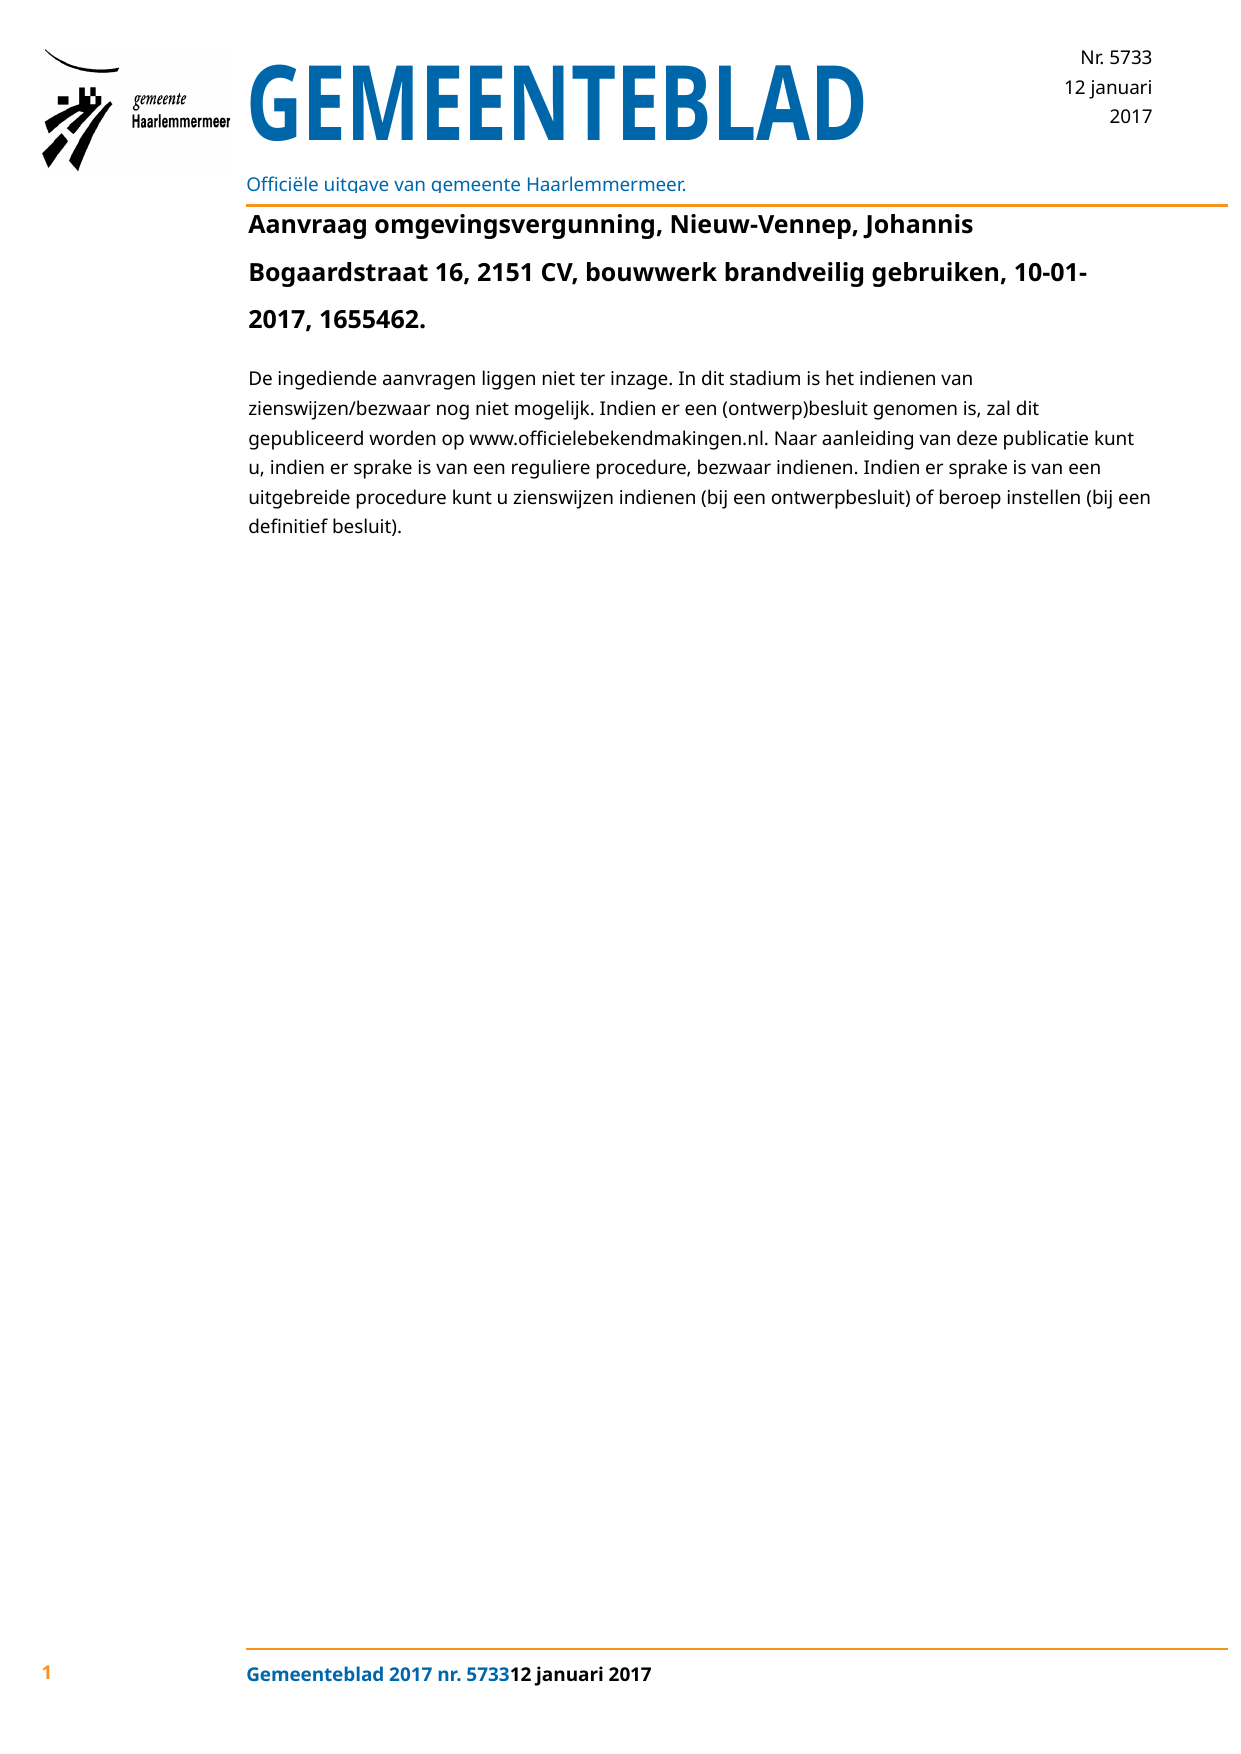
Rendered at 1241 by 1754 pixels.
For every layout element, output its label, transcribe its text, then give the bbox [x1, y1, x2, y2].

text De ingediende aanvragen liggen niet ter inzage. In dit stadium is het indienen van zienswijzen/bezwaar nog niet mogelijk. Indien er een (ontwerp)besluit genomen is, zal dit gepubliceerd worden op www.officielebekendmakingen.nl. Naar aanleiding van deze publicatie kunt u, indien er sprake is van een reguliere procedure, bezwaar indienen. Indien er sprake is van een uitgebreide procedure kunt u zienswijzen indienen (bij een ontwerpbesluit) of beroep instellen (bij een definitief besluit). [248, 366, 1152, 539]
picture [41, 47, 231, 172]
text Aanvraag omgevingsvergunning, Nieuw-Vennep, Johannis Bogaardstraat 16, 2151 CV, bouwwerk brandveilig gebruiken, 10-01-2017, 1655462. [248, 207, 1152, 336]
